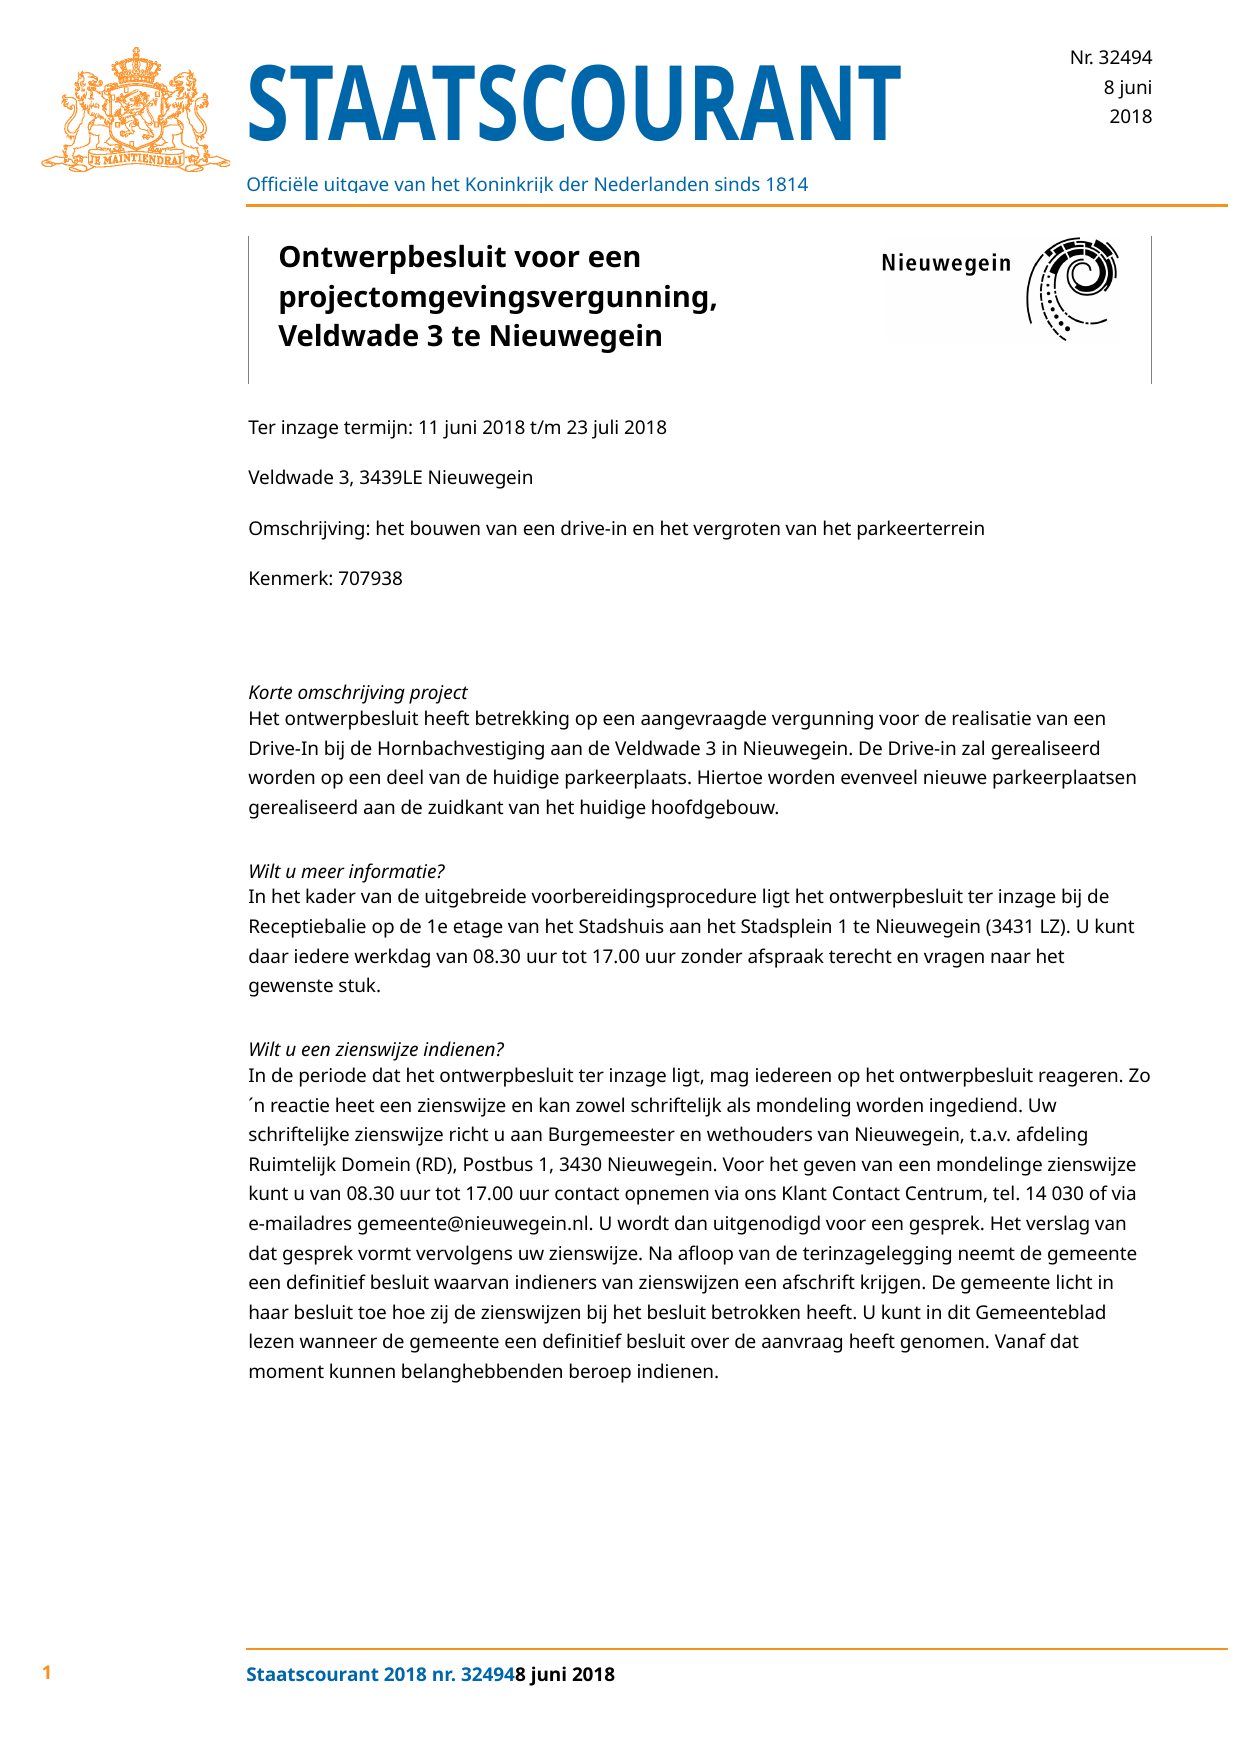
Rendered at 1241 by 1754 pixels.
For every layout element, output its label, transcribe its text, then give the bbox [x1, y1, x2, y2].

text Wilt u meer informatie? [248, 858, 1152, 884]
text Ter inzage termijn: 11 juni 2018 t/m 23 juli 2018 [248, 414, 1152, 440]
picture [41, 47, 231, 172]
text In het kader van de uitgebreide voorbereidingsprocedure ligt het ontwerpbesluit ter inzage bij de Receptiebalie op de 1e etage van het Stadshuis aan het Stadsplein 1 te Nieuwegein (3431 LZ). U kunt daar iedere werkdag van 08.30 uur tot 17.00 uur zonder afspraak terecht en vragen naar het gewenste stuk. [248, 884, 1152, 998]
text Omschrijving: het bouwen van een drive-in en het vergroten van het parkeerterrein [248, 515, 1152, 541]
picture [882, 236, 1119, 342]
text Veldwade 3, 3439LE Nieuwegein [248, 464, 1152, 490]
text Korte omschrijving project [248, 679, 1152, 705]
table_header [850, 236, 1151, 384]
text In de periode dat het ontwerpbesluit ter inzage ligt, mag iedereen op het ontwerpbesluit reageren. Zo´n reactie heet een zienswijze en kan zowel schriftelijk als mondeling worden ingediend. Uw schriftelijke zienswijze richt u aan Burgemeester en wethouders van Nieuwegein, t.a.v. afdeling Ruimtelijk Domein (RD), Postbus 1, 3430 Nieuwegein. Voor het geven van een mondelinge zienswijze kunt u van 08.30 uur tot 17.00 uur contact opnemen via ons Klant Contact Centrum, tel. 14 030 of via e-mailadres gemeente@nieuwegein.nl. U wordt dan uitgenodigd voor een gesprek. Het verslag van dat gesprek vormt vervolgens uw zienswijze. Na afloop van de terinzagelegging neemt de gemeente een definitief besluit waarvan indieners van zienswijzen een afschrift krijgen. De gemeente licht in haar besluit toe hoe zij de zienswijzen bij het besluit betrokken heeft. U kunt in dit Gemeenteblad lezen wanneer de gemeente een definitief besluit over de aanvraag heeft genomen. Vanaf dat moment kunnen belanghebbenden beroep indienen. [248, 1062, 1152, 1384]
text Wilt u een zienswijze indienen? [248, 1036, 1152, 1062]
text Kenmerk: 707938 [248, 565, 1152, 591]
text Het ontwerpbesluit heeft betrekking op een aangevraagde vergunning voor de realisatie van een Drive-In bij de Hornbachvestiging aan de Veldwade 3 in Nieuwegein. De Drive-in zal gerealiseerd worden op een deel van de huidige parkeerplaats. Hiertoe worden evenveel nieuwe parkeerplaatsen gerealiseerd aan de zuidkant van het huidige hoofdgebouw. [248, 705, 1152, 820]
table_header Ontwerpbesluit voor een projectomgevingsvergunning, Veldwade 3 te Nieuwegein [249, 236, 850, 384]
